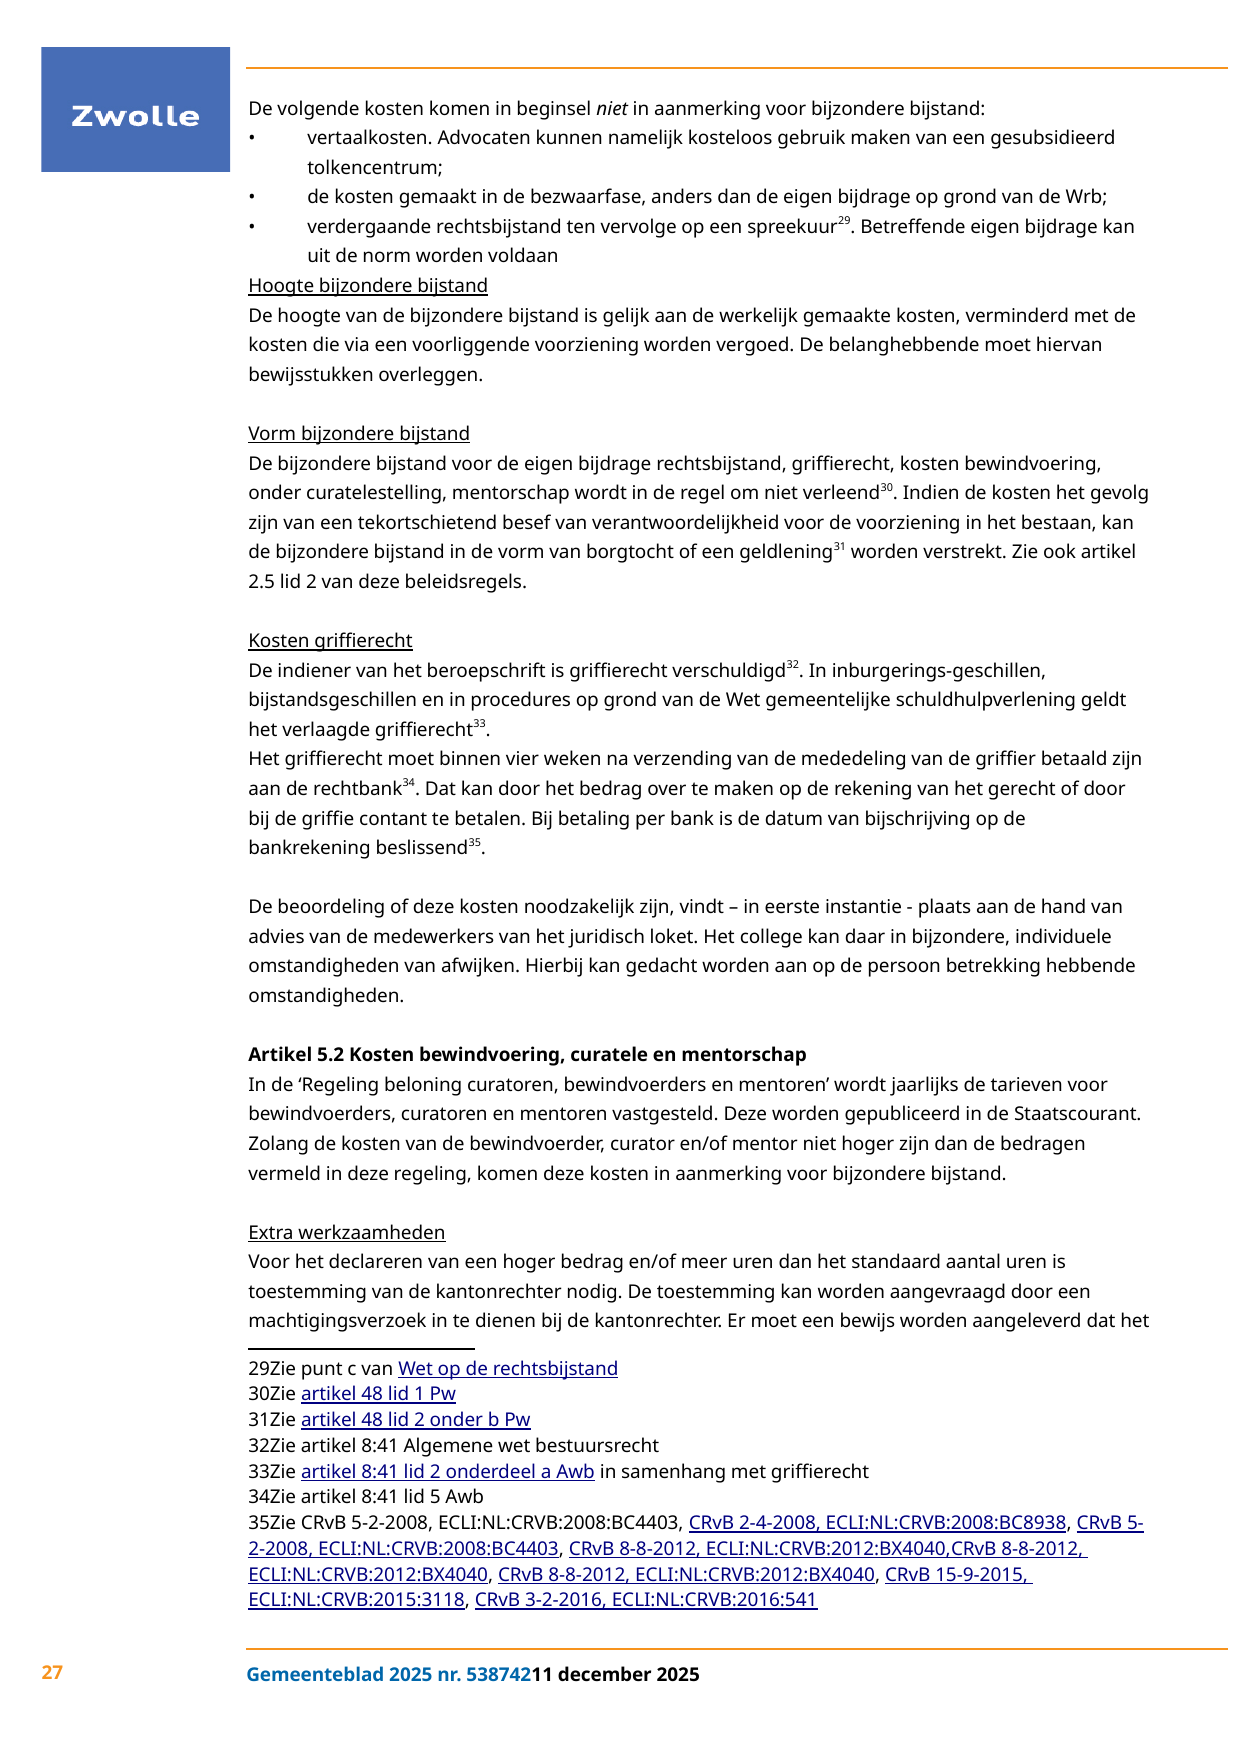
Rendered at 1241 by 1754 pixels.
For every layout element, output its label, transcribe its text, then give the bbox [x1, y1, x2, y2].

text Zie artikel 48 lid 2 onder b Pw [248, 1406, 1152, 1432]
text Het griffierecht moet binnen vier weken na verzending van de mededeling van de griffier betaald zijn aan de rechtbank. Dat kan door het bedrag over te maken op de rekening van het gerecht of door bij de griffie contant te betalen. Bij betaling per bank is de datum van bijschrijving op de bankrekening beslissend. [248, 746, 1152, 860]
text Voor het declareren van een hoger bedrag en/of meer uren dan het standaard aantal uren is toestemming van de kantonrechter nodig. De toestemming kan worden aangevraagd door een machtigingsverzoek in te dienen bij de kantonrechter. Er moet een bewijs worden aangeleverd dat het [248, 1248, 1152, 1333]
picture [41, 47, 231, 172]
text Zie artikel 48 lid 1 Pw [248, 1381, 1152, 1406]
text Extra werkzaamheden [248, 1219, 1152, 1245]
text Kosten griffierecht [248, 627, 1152, 653]
list de kosten gemaakt in de bezwaarfase, anders dan de eigen bijdrage op grond van de Wrb; [248, 183, 1152, 209]
text De volgende kosten komen in beginsel niet in aanmerking voor bijzondere bijstand: [248, 95, 1152, 121]
text Zie artikel 8:41 lid 5 Awb [248, 1483, 1152, 1509]
list Zie punt c van Wet op de rechtsbijstand [248, 1355, 1152, 1381]
text De hoogte van de bijzondere bijstand is gelijk aan de werkelijk gemaakte kosten, verminderd met de kosten die via een voorliggende voorziening worden vergoed. De belanghebbende moet hiervan bewijsstukken overleggen. [248, 302, 1152, 387]
text Vorm bijzondere bijstand [248, 420, 1152, 446]
text De bijzondere bijstand voor de eigen bijdrage rechtsbijstand, griffierecht, kosten bewindvoering, onder curatelestelling, mentorschap wordt in de regel om niet verleend. Indien de kosten het gevolg zijn van een tekortschietend besef van verantwoordelijkheid voor de voorziening in het bestaan, kan de bijzondere bijstand in de vorm van borgtocht of een geldlening worden verstrekt. Zie ook artikel 2.5 lid 2 van deze beleidsregels. [248, 450, 1152, 594]
text Zie artikel 8:41 lid 2 onderdeel a Awb in samenhang met griffierecht [248, 1458, 1152, 1483]
list verdergaande rechtsbijstand ten vervolge op een spreekuur. Betreffende eigen bijdrage kan uit de norm worden voldaan [248, 213, 1152, 268]
text Zie CRvB 5-2-2008, ECLI:NL:CRVB:2008:BC4403, CRvB 2-4-2008, ECLI:NL:CRVB:2008:BC8938, CRvB 5-2-2008, ECLI:NL:CRVB:2008:BC4403, CRvB 8-8-2012, ECLI:NL:CRVB:2012:BX4040,CRvB 8-8-2012, ECLI:NL:CRVB:2012:BX4040, CRvB 8-8-2012, ECLI:NL:CRVB:2012:BX4040, CRvB 15-9-2015, ECLI:NL:CRVB:2015:3118, CRvB 3-2-2016, ECLI:NL:CRVB:2016:541 [248, 1509, 1152, 1612]
text Hoogte bijzondere bijstand [248, 272, 1152, 298]
text Artikel 5.2 Kosten bewindvoering, curatele en mentorschap [248, 1041, 1152, 1067]
list vertaalkosten. Advocaten kunnen namelijk kosteloos gebruik maken van een gesubsidieerd tolkencentrum; [248, 124, 1152, 180]
text In de ‘Regeling beloning curatoren, bewindvoerders en mentoren’ wordt jaarlijks de tarieven voor bewindvoerders, curatoren en mentoren vastgesteld. Deze worden gepubliceerd in de Staatscourant. Zolang de kosten van de bewindvoerder, curator en/of mentor niet hoger zijn dan de bedragen vermeld in deze regeling, komen deze kosten in aanmerking voor bijzondere bijstand. [248, 1071, 1152, 1186]
text De beoordeling of deze kosten noodzakelijk zijn, vindt – in eerste instantie - plaats aan de hand van advies van de medewerkers van het juridisch loket. Het college kan daar in bijzondere, individuele omstandigheden van afwijken. Hierbij kan gedacht worden aan op de persoon betrekking hebbende omstandigheden. [248, 893, 1152, 1008]
text De indiener van het beroepschrift is griffierecht verschuldigd. In inburgerings-geschillen, bijstandsgeschillen en in procedures op grond van de Wet gemeentelijke schuldhulpverlening geldt het verlaagde griffierecht. [248, 657, 1152, 742]
text Zie artikel 8:41 Algemene wet bestuursrecht [248, 1432, 1152, 1458]
